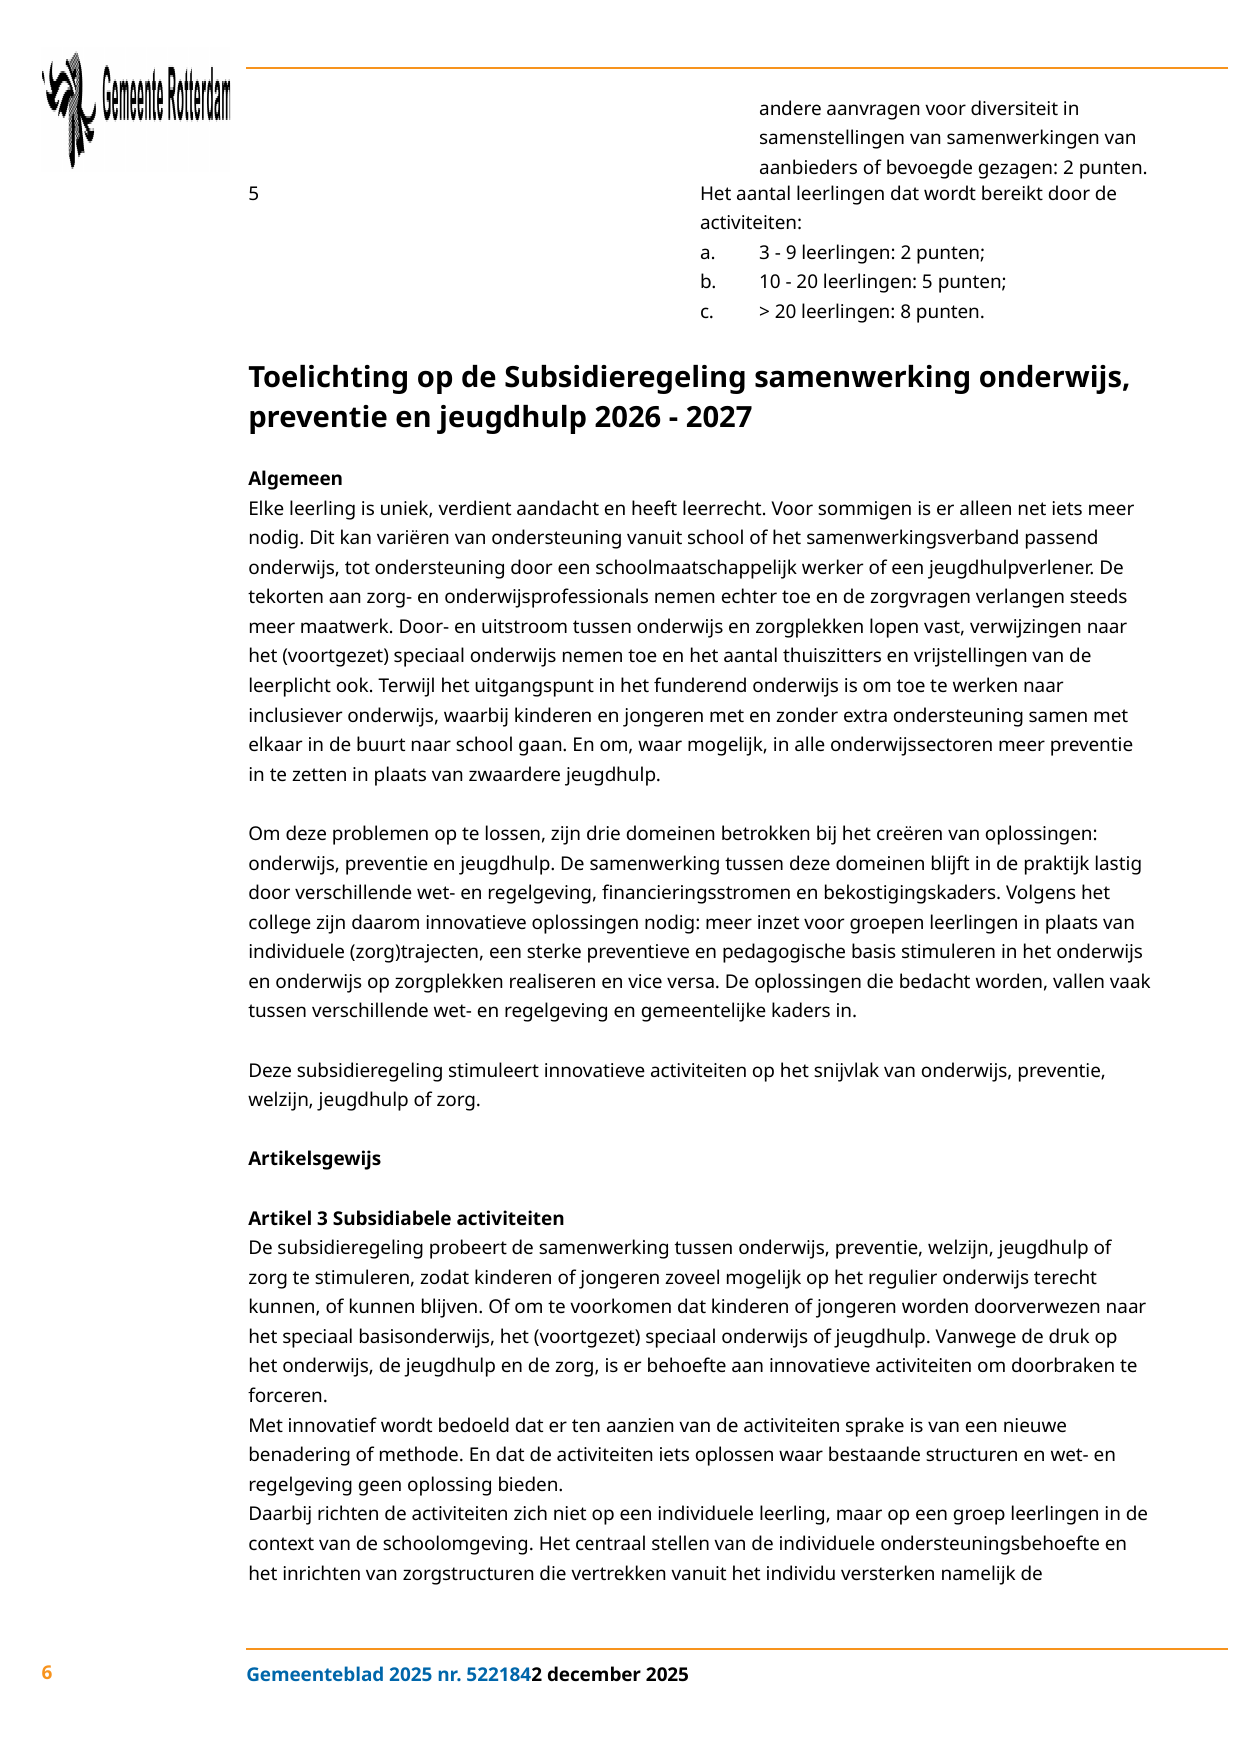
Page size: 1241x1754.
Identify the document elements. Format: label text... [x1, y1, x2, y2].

table_cell andere aanvragen voor diversiteit in samenstellingen van samenwerkingen van aanbieders of bevoegde gezagen: 2 punten. [700, 95, 1152, 180]
picture [41, 47, 231, 172]
table_cell [248, 95, 700, 180]
text Daarbij richten de activiteiten zich niet op een individuele leerling, maar op een groep leerlingen in de context van de schoolomgeving. Het centraal stellen van de individuele ondersteuningsbehoefte en het inrichten van zorgstructuren die vertrekken vanuit het individu versterken namelijk de [248, 1501, 1152, 1585]
text Algemeen [248, 465, 1152, 491]
text Met innovatief wordt bedoeld dat er ten aanzien van de activiteiten sprake is van een nieuwe benadering of methode. En dat de activiteiten iets oplossen waar bestaande structuren en wet- en regelgeving geen oplossing bieden. [248, 1412, 1152, 1497]
text Elke leerling is uniek, verdient aandacht en heeft leerrecht. Voor sommigen is er alleen net iets meer nodig. Dit kan variëren van ondersteuning vanuit school of het samenwerkingsverband passend onderwijs, tot ondersteuning door een schoolmaatschappelijk werker of een jeugdhulpverlener. De tekorten aan zorg- en onderwijsprofessionals nemen echter toe en de zorgvragen verlangen steeds meer maatwerk. Door- en uitstroom tussen onderwijs en zorgplekken lopen vast, verwijzingen naar het (voortgezet) speciaal onderwijs nemen toe en het aantal thuiszitters en vrijstellingen van de leerplicht ook. Terwijl het uitgangspunt in het funderend onderwijs is om toe te werken naar inclusiever onderwijs, waarbij kinderen en jongeren met en zonder extra ondersteuning samen met elkaar in de buurt naar school gaan. En om, waar mogelijk, in alle onderwijssectoren meer preventie in te zetten in plaats van zwaardere jeugdhulp. [248, 495, 1152, 787]
text Artikelsgewijs [248, 1146, 1152, 1171]
text Deze subsidieregeling stimuleert innovatieve activiteiten op het snijvlak van onderwijs, preventie, welzijn, jeugdhulp of zorg. [248, 1057, 1152, 1112]
table_cell Het aantal leerlingen dat wordt bereikt door de activiteiten: 3 - 9 leerlingen: 2 punten; 10 - 20 leerlingen: 5 punten; > 20 leerlingen: 8 punten. [700, 180, 1152, 324]
table_cell 5 [248, 180, 700, 324]
text Artikel 3 Subsidiabele activiteiten [248, 1205, 1152, 1230]
text Om deze problemen op te lossen, zijn drie domeinen betrokken bij het creëren van oplossingen: onderwijs, preventie en jeugdhulp. De samenwerking tussen deze domeinen blijft in de praktijk lastig door verschillende wet- en regelgeving, financieringsstromen en bekostigingskaders. Volgens het college zijn daarom innovatieve oplossingen nodig: meer inzet voor groepen leerlingen in plaats van individuele (zorg)trajecten, een sterke preventieve en pedagogische basis stimuleren in het onderwijs en onderwijs op zorgplekken realiseren en vice versa. De oplossingen die bedacht worden, vallen vaak tussen verschillende wet- en regelgeving en gemeentelijke kaders in. [248, 820, 1152, 1023]
text De subsidieregeling probeert de samenwerking tussen onderwijs, preventie, welzijn, jeugdhulp of zorg te stimuleren, zodat kinderen of jongeren zoveel mogelijk op het regulier onderwijs terecht kunnen, of kunnen blijven. Of om te voorkomen dat kinderen of jongeren worden doorverwezen naar het speciaal basisonderwijs, het (voortgezet) speciaal onderwijs of jeugdhulp. Vanwege de druk op het onderwijs, de jeugdhulp en de zorg, is er behoefte aan innovatieve activiteiten om doorbraken te forceren. [248, 1234, 1152, 1408]
text Toelichting op de Subsidieregeling samenwerking onderwijs, preventie en jeugdhulp 2026 - 2027 [248, 357, 1152, 436]
